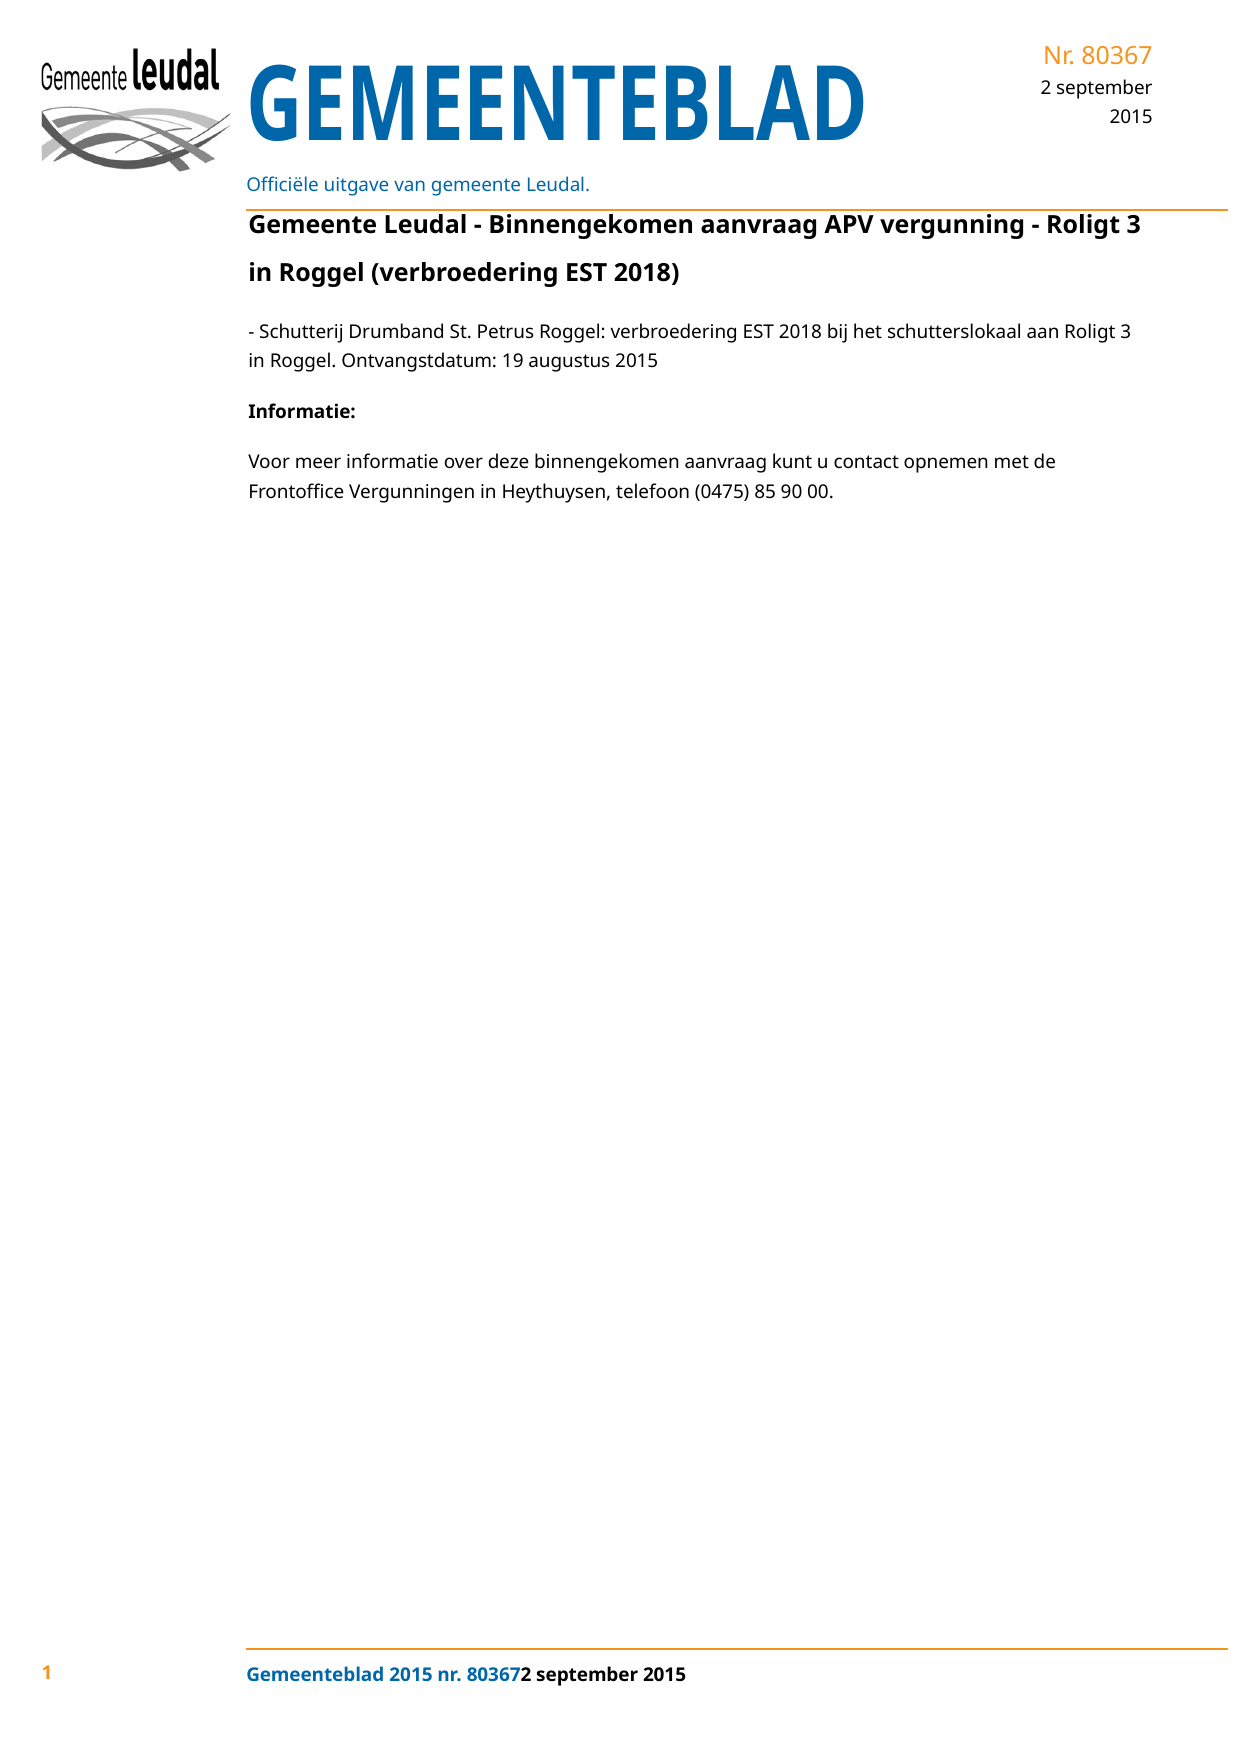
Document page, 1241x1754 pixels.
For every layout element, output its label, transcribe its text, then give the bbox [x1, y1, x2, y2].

text - Schutterij Drumband St. Petrus Roggel: verbroedering EST 2018 bij het schutterslokaal aan Roligt 3 in Roggel. Ontvangstdatum: 19 augustus 2015 [248, 318, 1152, 373]
text Informatie: [248, 398, 1152, 424]
text Voor meer informatie over deze binnengekomen aanvraag kunt u contact opnemen met de Frontoffice Vergunningen in Heythuysen, telefoon (0475) 85 90 00. [248, 448, 1152, 504]
text Gemeente Leudal - Binnengekomen aanvraag APV vergunning - Roligt 3 in Roggel (verbroedering EST 2018) [248, 211, 1152, 288]
picture [41, 47, 231, 172]
